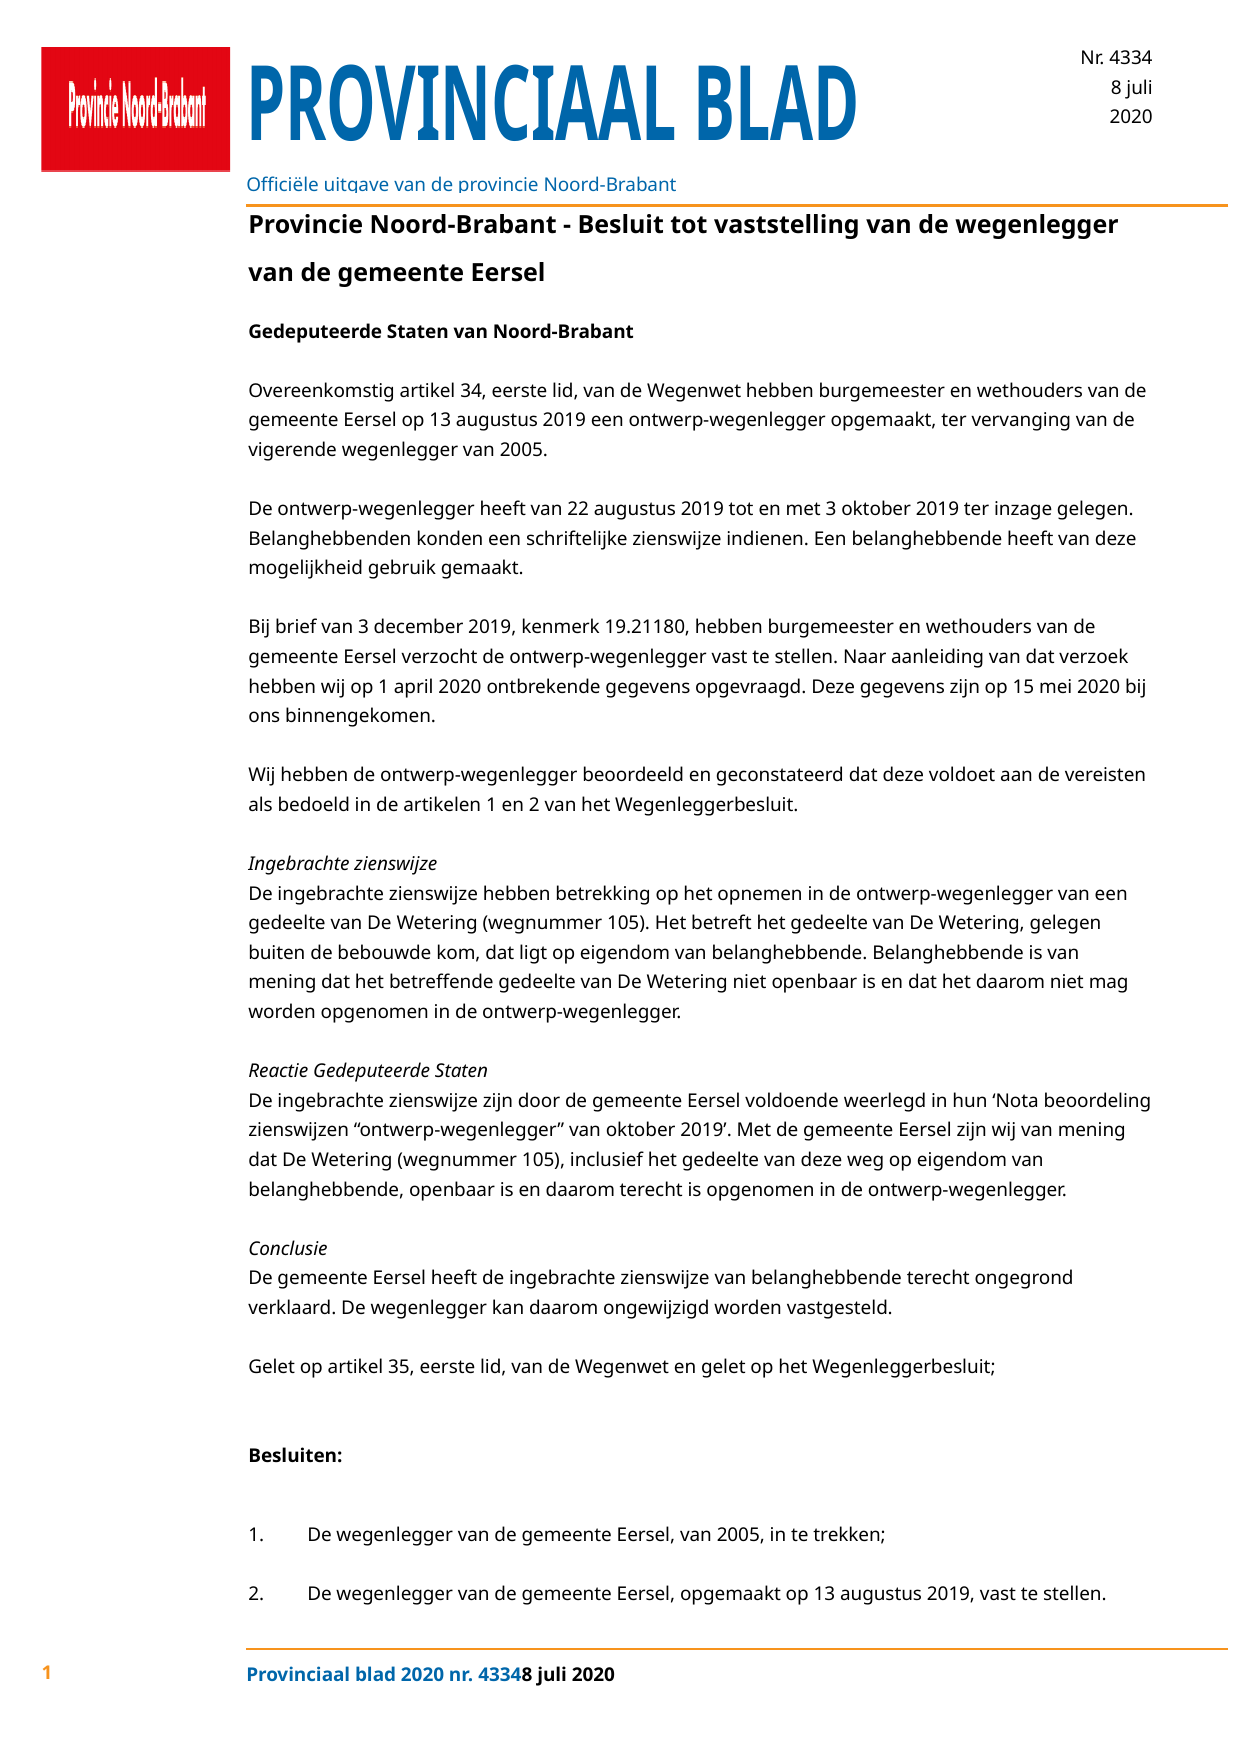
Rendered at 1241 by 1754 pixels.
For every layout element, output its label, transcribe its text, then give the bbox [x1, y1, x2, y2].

text De ingebrachte zienswijze zijn door de gemeente Eersel voldoende weerlegd in hun ‘Nota beoordeling zienswijzen “ontwerp-wegenlegger” van oktober 2019’. Met de gemeente Eersel zijn wij van mening dat De Wetering (wegnummer 105), inclusief het gedeelte van deze weg op eigendom van belanghebbende, openbaar is en daarom terecht is opgenomen in de ontwerp-wegenlegger. [248, 1087, 1152, 1202]
list De wegenlegger van de gemeente Eersel, opgemaakt op 13 augustus 2019, vast te stellen. [248, 1580, 1152, 1606]
text Reactie Gedeputeerde Staten [248, 1057, 1152, 1083]
text De gemeente Eersel heeft de ingebrachte zienswijze van belanghebbende terecht ongegrond verklaard. De wegenlegger kan daarom ongewijzigd worden vastgesteld. [248, 1264, 1152, 1320]
text De ingebrachte zienswijze hebben betrekking op het opnemen in de ontwerp-wegenlegger van een gedeelte van De Wetering (wegnummer 105). Het betreft het gedeelte van De Wetering, gelegen buiten de bebouwde kom, dat ligt op eigendom van belanghebbende. Belanghebbende is van mening dat het betreffende gedeelte van De Wetering niet openbaar is en dat het daarom niet mag worden opgenomen in de ontwerp-wegenlegger. [248, 880, 1152, 1024]
text Gelet op artikel 35, eerste lid, van de Wegenwet en gelet op het Wegenleggerbesluit; [248, 1353, 1152, 1379]
picture [41, 47, 231, 172]
text Ingebrachte zienswijze [248, 850, 1152, 876]
text Overeenkomstig artikel 34, eerste lid, van de Wegenwet hebben burgemeester en wethouders van de gemeente Eersel op 13 augustus 2019 een ontwerp-wegenlegger opgemaakt, ter vervanging van de vigerende wegenlegger van 2005. [248, 377, 1152, 462]
text Besluiten: [248, 1442, 1152, 1468]
text De ontwerp-wegenlegger heeft van 22 augustus 2019 tot en met 3 oktober 2019 ter inzage gelegen. Belanghebbenden konden een schriftelijke zienswijze indienen. Een belanghebbende heeft van deze mogelijkheid gebruik gemaakt. [248, 495, 1152, 580]
text Provincie Noord-Brabant - Besluit tot vaststelling van de wegenlegger van de gemeente Eersel [248, 207, 1152, 288]
list De wegenlegger van de gemeente Eersel, van 2005, in te trekken; [248, 1521, 1152, 1547]
text Wij hebben de ontwerp-wegenlegger beoordeeld en geconstateerd dat deze voldoet aan de vereisten als bedoeld in de artikelen 1 en 2 van het Wegenleggerbesluit. [248, 762, 1152, 817]
text Conclusie [248, 1235, 1152, 1261]
text Bij brief van 3 december 2019, kenmerk 19.21180, hebben burgemeester en wethouders van de gemeente Eersel verzocht de ontwerp-wegenlegger vast te stellen. Naar aanleiding van dat verzoek hebben wij op 1 april 2020 ontbrekende gegevens opgevraagd. Deze gegevens zijn op 15 mei 2020 bij ons binnengekomen. [248, 614, 1152, 728]
text Gedeputeerde Staten van Noord-Brabant [248, 318, 1152, 344]
